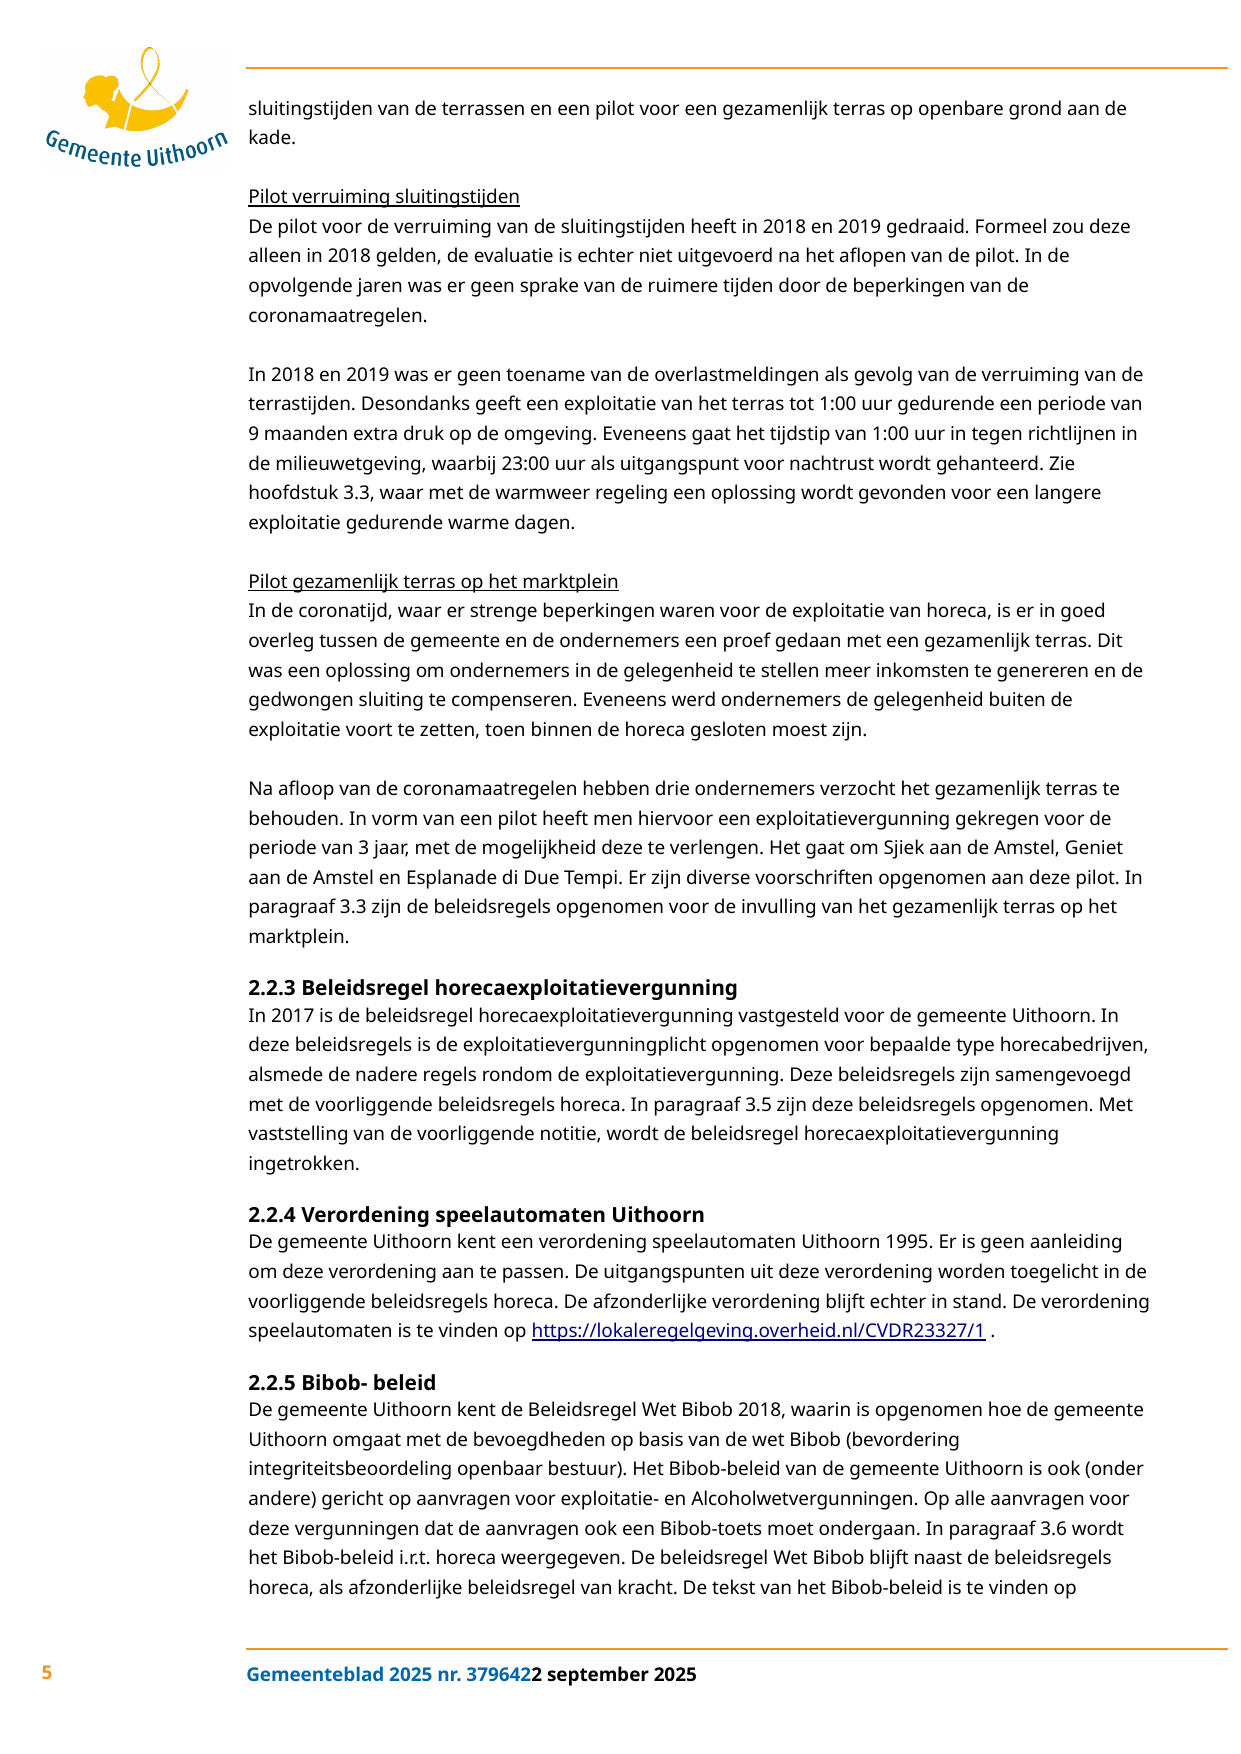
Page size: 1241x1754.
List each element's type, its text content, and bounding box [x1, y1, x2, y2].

text 2.2.3 Beleidsregel horecaexploitatievergunning [248, 973, 1152, 1002]
text De gemeente Uithoorn kent een verordening speelautomaten Uithoorn 1995. Er is geen aanleiding om deze verordening aan te passen. De uitgangspunten uit deze verordening worden toegelicht in de voorliggende beleidsregels horeca. De afzonderlijke verordening blijft echter in stand. De verordening speelautomaten is te vinden op https://lokaleregelgeving.overheid.nl/CVDR23327/1 . [248, 1229, 1152, 1343]
text De gemeente Uithoorn kent de Beleidsregel Wet Bibob 2018, waarin is opgenomen hoe de gemeente Uithoorn omgaat met de bevoegdheden op basis van de wet Bibob (bevordering integriteitsbeoordeling openbaar bestuur). Het Bibob-beleid van de gemeente Uithoorn is ook (onder andere) gericht op aanvragen voor exploitatie- en Alcoholwetvergunningen. Op alle aanvragen voor deze vergunningen dat de aanvragen ook een Bibob-toets moet ondergaan. In paragraaf 3.6 wordt het Bibob-beleid i.r.t. horeca weergegeven. De beleidsregel Wet Bibob blijft naast de beleidsregels horeca, als afzonderlijke beleidsregel van kracht. De tekst van het Bibob-beleid is te vinden op [248, 1396, 1152, 1599]
text In 2018 en 2019 was er geen toename van de overlastmeldingen als gevolg van de verruiming van de terrastijden. Desondanks geeft een exploitatie van het terras tot 1:00 uur gedurende een periode van 9 maanden extra druk op de omgeving. Eveneens gaat het tijdstip van 1:00 uur in tegen richtlijnen in de milieuwetgeving, waarbij 23:00 uur als uitgangspunt voor nachtrust wordt gehanteerd. Zie hoofdstuk 3.3, waar met de warmweer regeling een oplossing wordt gevonden voor een langere exploitatie gedurende warme dagen. [248, 361, 1152, 535]
text Na afloop van de coronamaatregelen hebben drie ondernemers verzocht het gezamenlijk terras te behouden. In vorm van een pilot heeft men hiervoor een exploitatievergunning gekregen voor de periode van 3 jaar, met de mogelijkheid deze te verlengen. Het gaat om Sjiek aan de Amstel, Geniet aan de Amstel en Esplanade di Due Tempi. Er zijn diverse voorschriften opgenomen aan deze pilot. In paragraaf 3.3 zijn de beleidsregels opgenomen voor de invulling van het gezamenlijk terras op het marktplein. [248, 775, 1152, 949]
picture [41, 47, 231, 172]
text 2.2.4 Verordening speelautomaten Uithoorn [248, 1200, 1152, 1229]
text Pilot verruiming sluitingstijden [248, 183, 1152, 209]
text 2.2.5 Bibob- beleid [248, 1368, 1152, 1396]
text In 2017 is de beleidsregel horecaexploitatievergunning vastgesteld voor de gemeente Uithoorn. In deze beleidsregels is de exploitatievergunningplicht opgenomen voor bepaalde type horecabedrijven, alsmede de nadere regels rondom de exploitatievergunning. Deze beleidsregels zijn samengevoegd met de voorliggende beleidsregels horeca. In paragraaf 3.5 zijn deze beleidsregels opgenomen. Met vaststelling van de voorliggende notitie, wordt de beleidsregel horecaexploitatievergunning ingetrokken. [248, 1002, 1152, 1176]
text Pilot gezamenlijk terras op het marktplein [248, 568, 1152, 594]
text In de coronatijd, waar er strenge beperkingen waren voor de exploitatie van horeca, is er in goed overleg tussen de gemeente en de ondernemers een proef gedaan met een gezamenlijk terras. Dit was een oplossing om ondernemers in de gelegenheid te stellen meer inkomsten te genereren en de gedwongen sluiting te compenseren. Eveneens werd ondernemers de gelegenheid buiten de exploitatie voort te zetten, toen binnen de horeca gesloten moest zijn. [248, 598, 1152, 742]
text De pilot voor de verruiming van de sluitingstijden heeft in 2018 en 2019 gedraaid. Formeel zou deze alleen in 2018 gelden, de evaluatie is echter niet uitgevoerd na het aflopen van de pilot. In de opvolgende jaren was er geen sprake van de ruimere tijden door de beperkingen van de coronamaatregelen. [248, 213, 1152, 328]
text sluitingstijden van de terrassen en een pilot voor een gezamenlijk terras op openbare grond aan de kade. [248, 95, 1152, 150]
